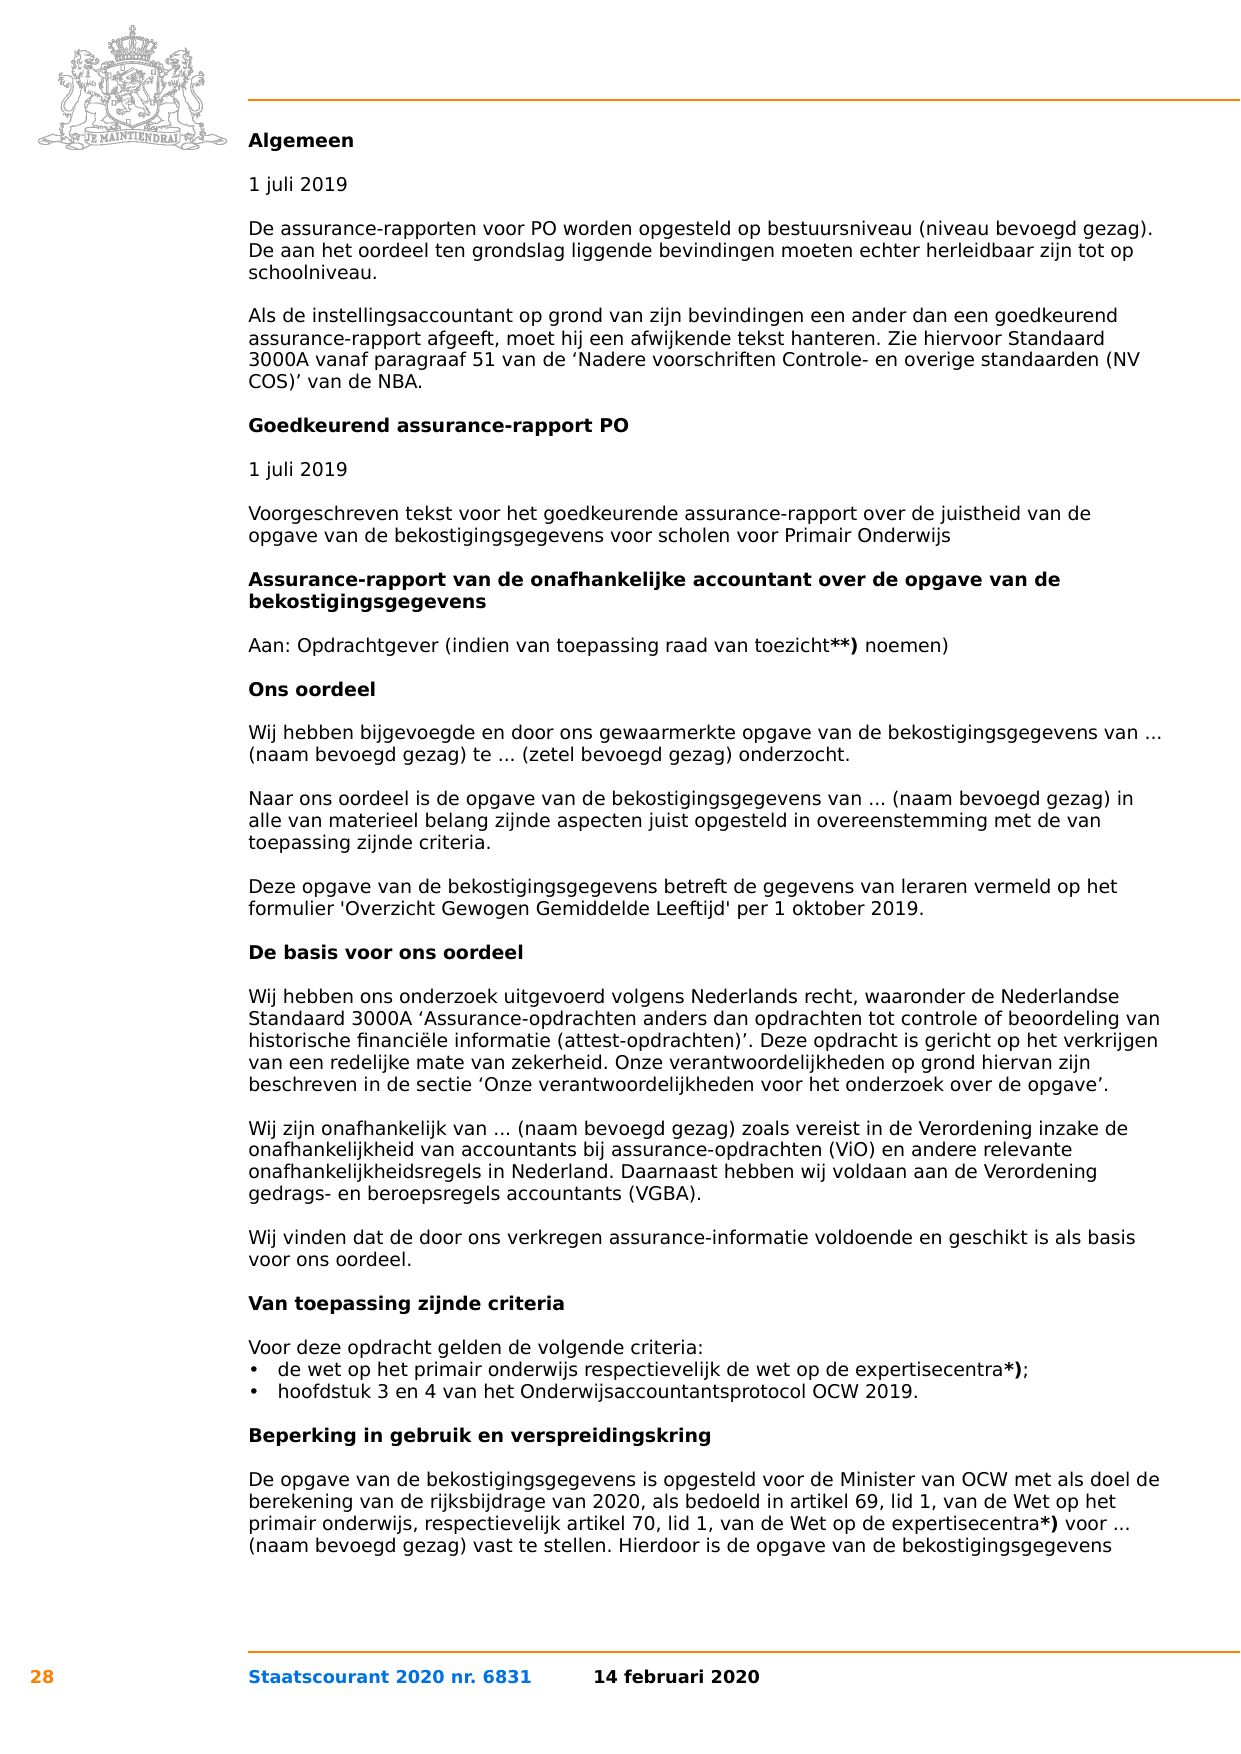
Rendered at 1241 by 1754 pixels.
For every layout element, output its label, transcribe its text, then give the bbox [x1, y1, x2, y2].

text Deze opgave van de bekostigingsgegevens betreft de gegevens van leraren vermeld op het formulier 'Overzicht Gewogen Gemiddelde Leeftijd' per 1 oktober 2019. [248, 876, 1163, 920]
text De opgave van de bekostigingsgegevens is opgesteld voor de Minister van OCW met als doel de berekening van de rijksbijdrage van 2020, als bedoeld in artikel 69, lid 1, van de Wet op het primair onderwijs, respectievelijk artikel 70, lid 1, van de Wet op de expertisecentra*) voor ... (naam bevoegd gezag) vast te stellen. Hierdoor is de opgave van de bekostigingsgegevens [248, 1468, 1163, 1556]
subtitle Assurance-rapport van de onafhankelijke accountant over de opgave van de bekostigingsgegevens [248, 569, 1163, 613]
text Wij hebben ons onderzoek uitgevoerd volgens Nederlands recht, waaronder de Nederlandse Standaard 3000A ‘Assurance-opdrachten anders dan opdrachten tot controle of beoordeling van historische financiële informatie (attest-opdrachten)’. Deze opdracht is gericht op het verkrijgen van een redelijke mate van zekerheid. Onze verantwoordelijkheden op grond hiervan zijn beschreven in de sectie ‘Onze verantwoordelijkheden voor het onderzoek over de opgave’. [248, 986, 1163, 1096]
text Wij hebben bijgevoegde en door ons gewaarmerkte opgave van de bekostigingsgegevens van ... (naam bevoegd gezag) te ... (zetel bevoegd gezag) onderzocht. [248, 722, 1163, 766]
subtitle Goedkeurend assurance-rapport PO [248, 415, 1163, 437]
text Wij zijn onafhankelijk van ... (naam bevoegd gezag) zoals vereist in de Verordening inzake de onafhankelijkheid van accountants bij assurance-opdrachten (ViO) en andere relevante onafhankelijkheidsregels in Nederland. Daarnaast hebben wij voldaan aan de Verordening gedrags- en beroepsregels accountants (VGBA). [248, 1117, 1163, 1205]
subtitle Algemeen [248, 130, 1163, 152]
subtitle Ons oordeel [248, 678, 1163, 700]
text • hoofdstuk 3 en 4 van het Onderwijsaccountantsprotocol OCW 2019. [248, 1381, 1163, 1403]
text De assurance-rapporten voor PO worden opgesteld op bestuursniveau (niveau bevoegd gezag). De aan het oordeel ten grondslag liggende bevindingen moeten echter herleidbaar zijn tot op schoolniveau. [248, 218, 1163, 283]
text Als de instellingsaccountant op grond van zijn bevindingen een ander dan een goedkeurend assurance-rapport afgeeft, moet hij een afwijkende tekst hanteren. Zie hiervoor Standaard 3000A vanaf paragraaf 51 van de ‘Nadere voorschriften Controle- en overige standaarden (NV COS)’ van de NBA. [248, 305, 1163, 393]
subtitle Van toepassing zijnde criteria [248, 1293, 1163, 1315]
text Naar ons oordeel is de opgave van de bekostigingsgegevens van ... (naam bevoegd gezag) in alle van materieel belang zijnde aspecten juist opgesteld in overeenstemming met de van toepassing zijnde criteria. [248, 788, 1163, 854]
text Wij vinden dat de door ons verkregen assurance-informatie voldoende en geschikt is als basis voor ons oordeel. [248, 1227, 1163, 1271]
subtitle De basis voor ons oordeel [248, 942, 1163, 964]
text Voor deze opdracht gelden de volgende criteria: [248, 1337, 1163, 1359]
picture [38, 25, 227, 150]
subtitle 1 juli 2019 [248, 459, 1163, 481]
subtitle 1 juli 2019 [248, 174, 1163, 196]
text Voorgeschreven tekst voor het goedkeurende assurance-rapport over de juistheid van de opgave van de bekostigingsgegevens voor scholen voor Primair Onderwijs [248, 503, 1163, 547]
subtitle Beperking in gebruik en verspreidingskring [248, 1425, 1163, 1447]
text Aan: Opdrachtgever (indien van toepassing raad van toezicht**) noemen) [248, 634, 1163, 657]
text • de wet op het primair onderwijs respectievelijk de wet op de expertisecentra*); [248, 1359, 1163, 1381]
